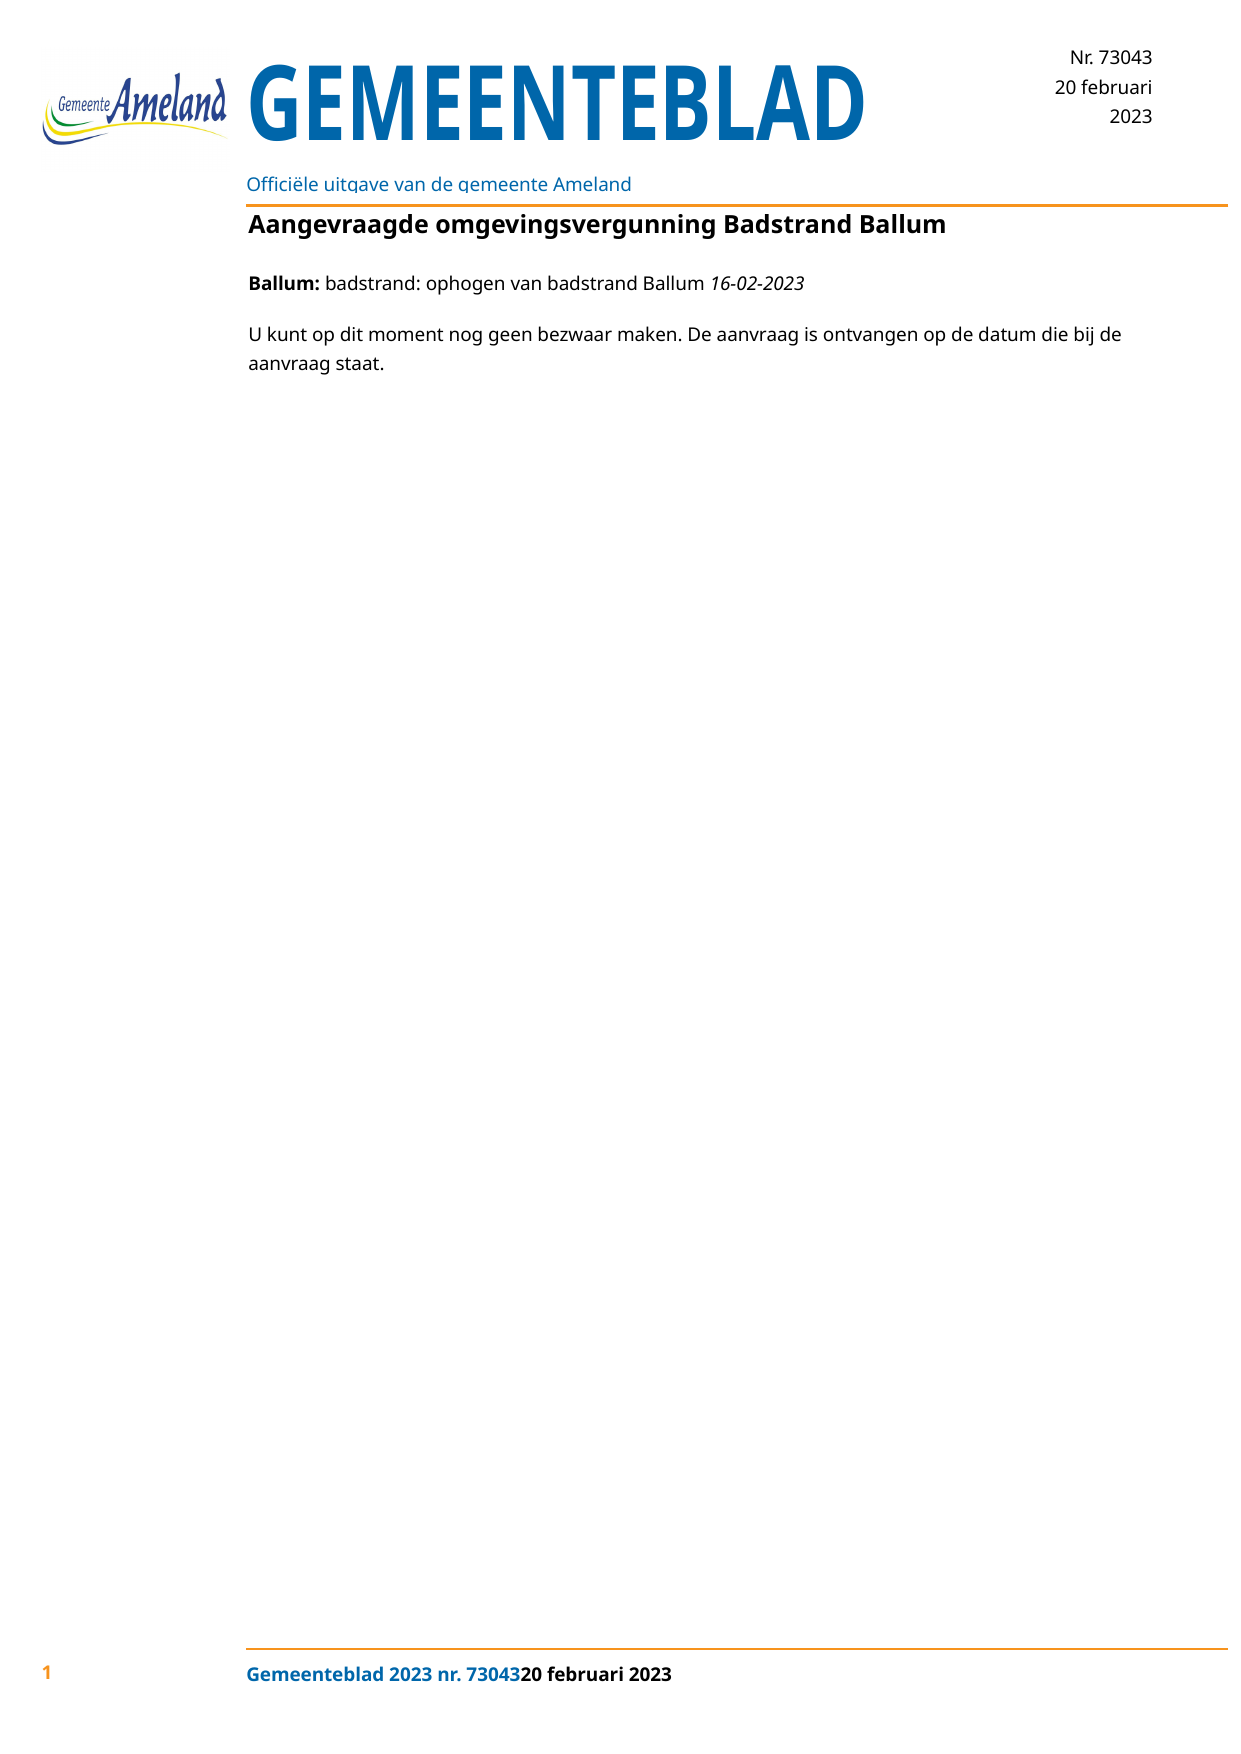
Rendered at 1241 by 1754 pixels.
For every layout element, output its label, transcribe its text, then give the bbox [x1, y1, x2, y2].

text Ballum: badstrand: ophogen van badstrand Ballum 16-02-2023 [248, 270, 1152, 296]
text U kunt op dit moment nog geen bezwaar maken. De aanvraag is ontvangen op de datum die bij de aanvraag staat. [248, 321, 1152, 376]
text Aangevraagde omgevingsvergunning Badstrand Ballum [248, 207, 1152, 241]
picture [41, 47, 231, 172]
